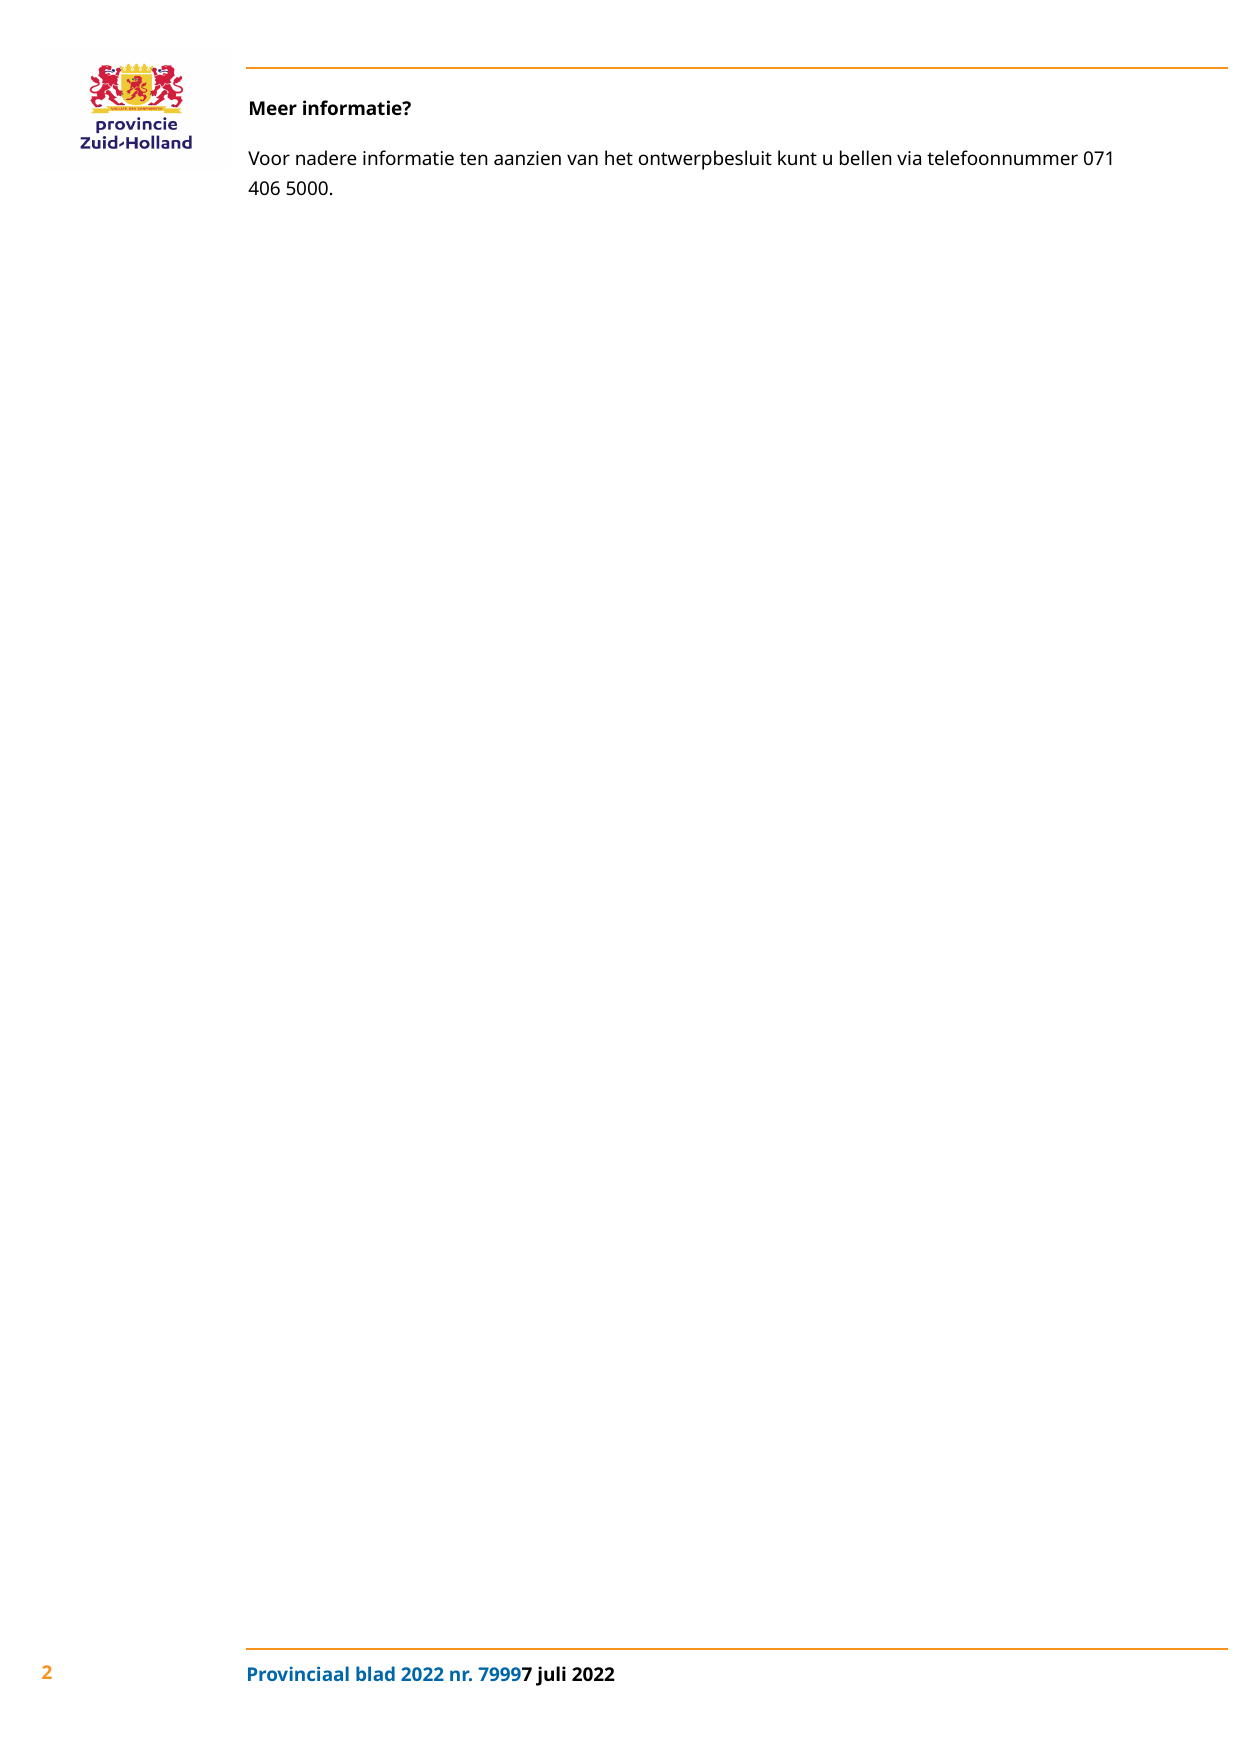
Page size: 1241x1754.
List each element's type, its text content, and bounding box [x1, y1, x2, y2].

text Meer informatie? [248, 95, 1152, 121]
picture [41, 47, 231, 172]
text Voor nadere informatie ten aanzien van het ontwerpbesluit kunt u bellen via telefoonnummer 071 406 5000. [248, 145, 1152, 201]
